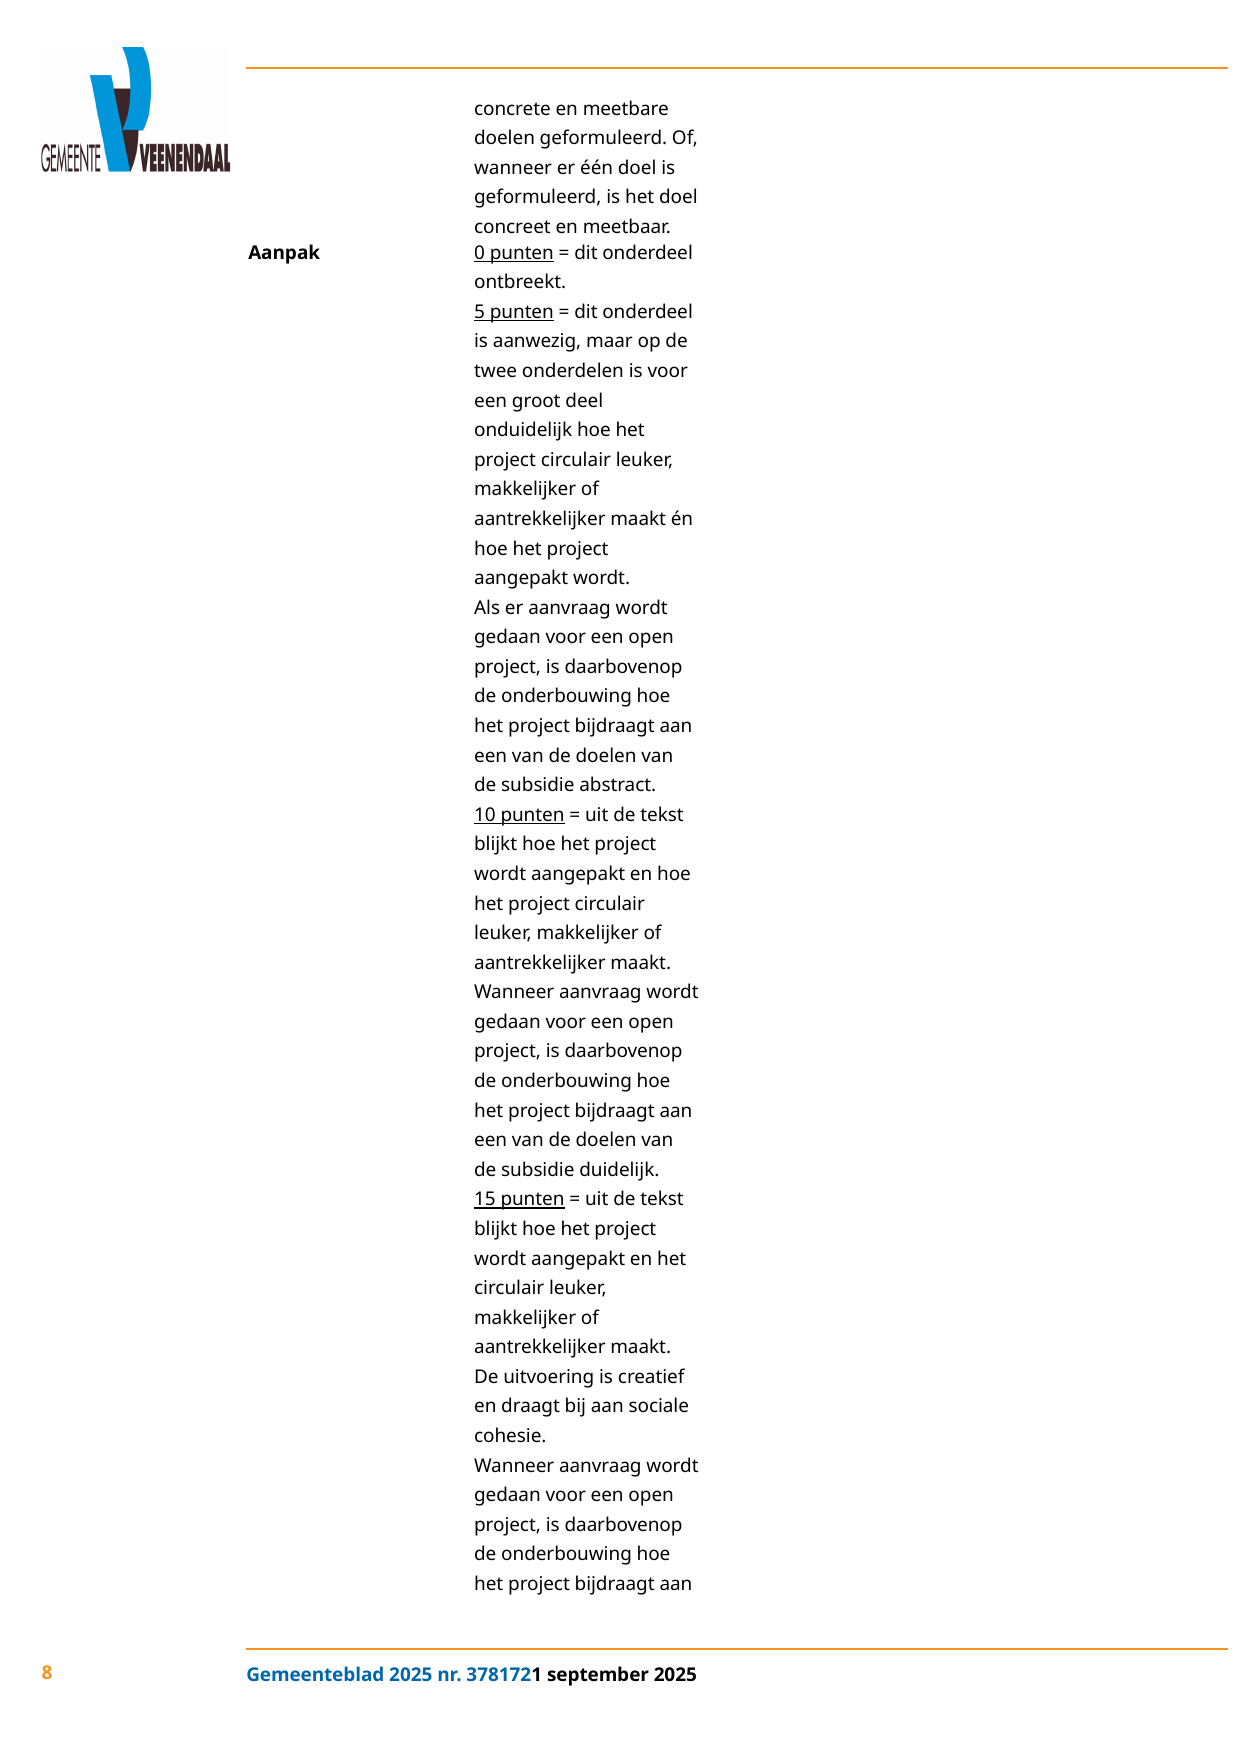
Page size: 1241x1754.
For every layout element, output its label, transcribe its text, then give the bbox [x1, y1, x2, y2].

table_cell Aanpak [248, 239, 474, 1596]
picture [41, 47, 130, 172]
table_cell [926, 239, 1152, 1596]
table_cell [700, 95, 926, 239]
table_cell [926, 95, 1152, 239]
picture [123, 47, 231, 172]
table_cell 0 punten = dit onderdeel ontbreekt. 5 punten = dit onderdeel is aanwezig, maar op de twee onderdelen is voor een groot deel onduidelijk hoe het project circulair leuker, makkelijker of aantrekkelijker maakt én hoe het project aangepakt wordt. Als er aanvraag wordt gedaan voor een open project, is daarbovenop de onderbouwing hoe het project bijdraagt aan een van de doelen van de subsidie abstract. 10 punten = uit de tekst blijkt hoe het project wordt aangepakt en hoe het project circulair leuker, makkelijker of aantrekkelijker maakt. Wanneer aanvraag wordt gedaan voor een open project, is daarbovenop de onderbouwing hoe het project bijdraagt aan een van de doelen van de subsidie duidelijk. 15 punten = uit de tekst blijkt hoe het project wordt aangepakt en het circulair leuker, makkelijker of aantrekkelijker maakt. De uitvoering is creatief en draagt bij aan sociale cohesie. Wanneer aanvraag wordt gedaan voor een open project, is daarbovenop de onderbouwing hoe het project bijdraagt aan [474, 239, 700, 1596]
table_cell concrete en meetbare doelen geformuleerd. Of, wanneer er één doel is geformuleerd, is het doel concreet en meetbaar. [474, 95, 700, 239]
table_cell [700, 239, 926, 1596]
table_cell [248, 95, 474, 239]
